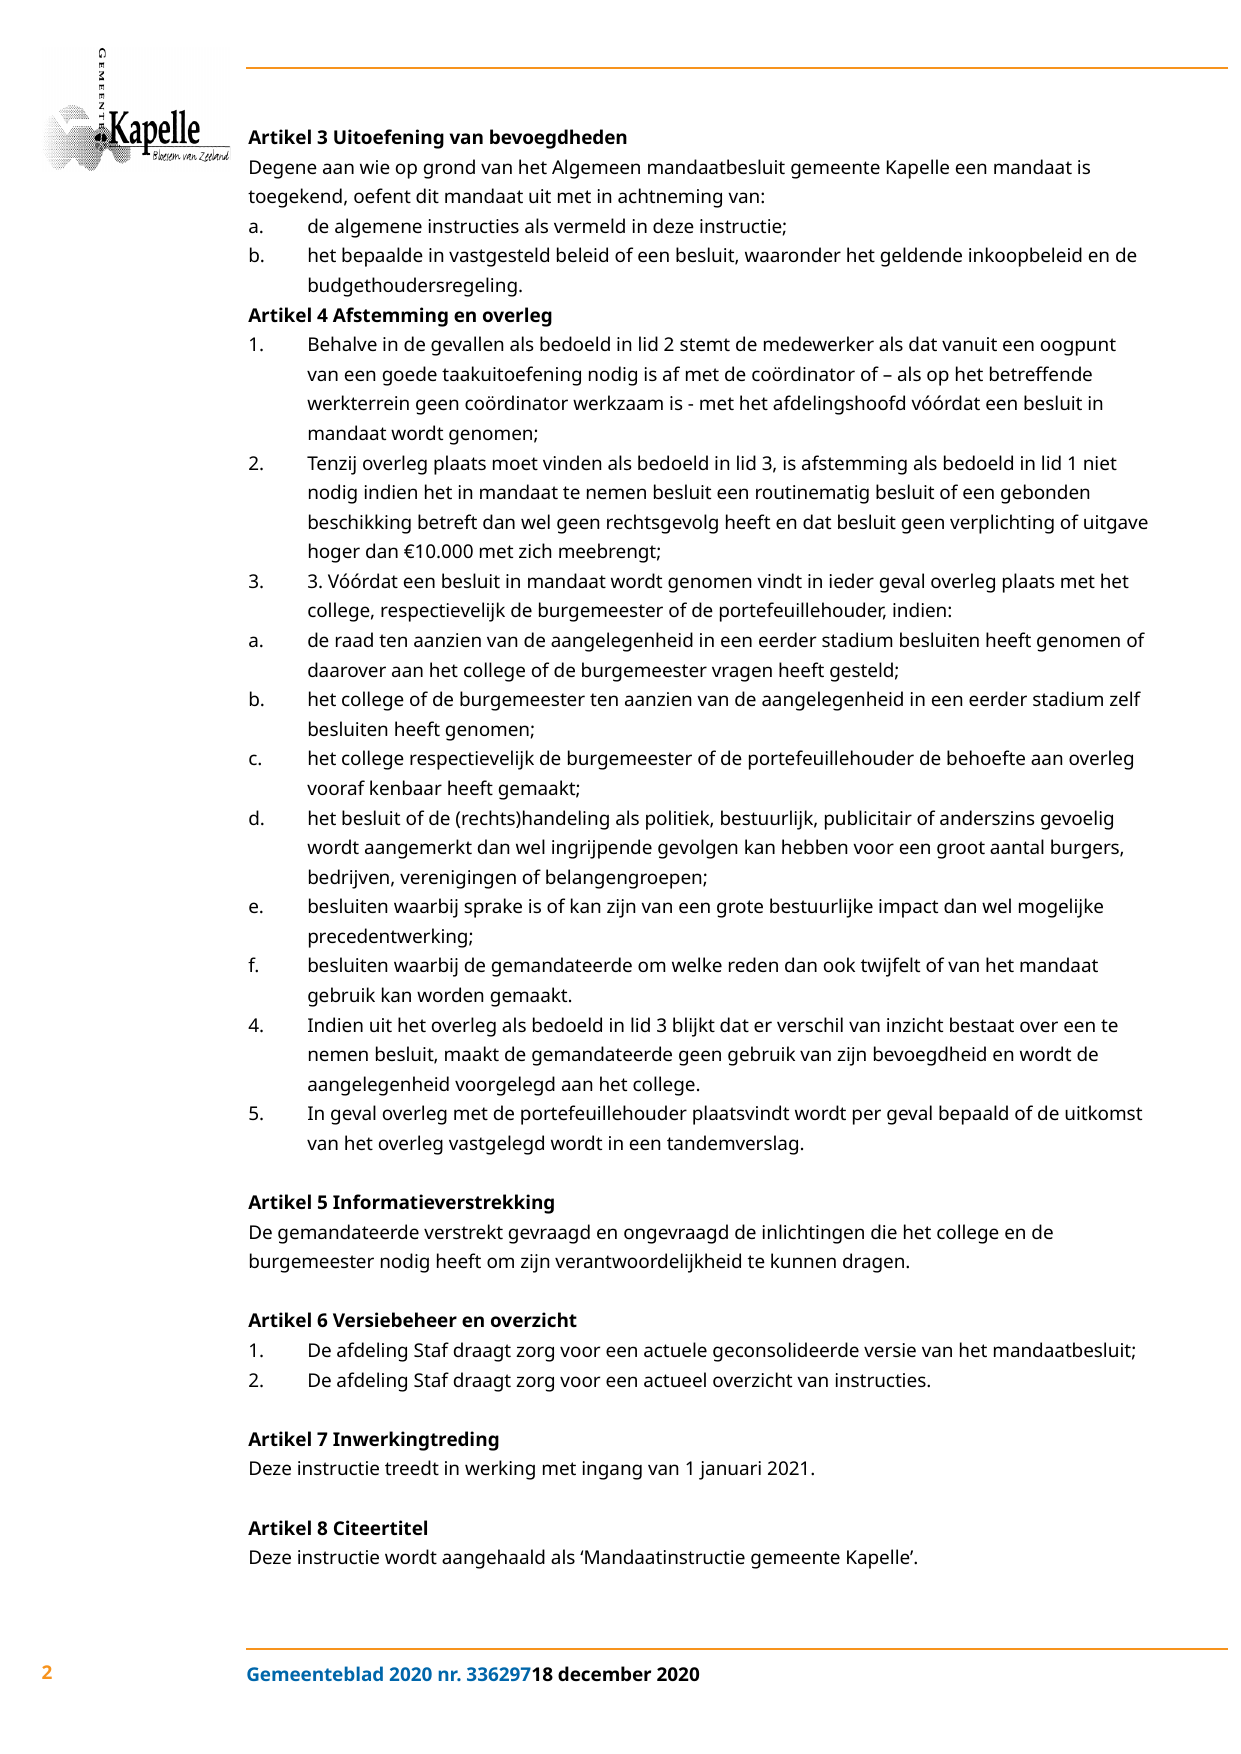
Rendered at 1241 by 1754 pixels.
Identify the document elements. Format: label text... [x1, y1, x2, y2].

list het bepaalde in vastgesteld beleid of een besluit, waaronder het geldende inkoopbeleid en de budgethoudersregeling. [248, 243, 1152, 298]
list de raad ten aanzien van de aangelegenheid in een eerder stadium besluiten heeft genomen of daarover aan het college of de burgemeester vragen heeft gesteld; [248, 627, 1152, 683]
text Artikel 5 Informatieverstrekking [248, 1189, 1152, 1215]
list het college respectievelijk de burgemeester of de portefeuillehouder de behoefte aan overleg vooraf kenbaar heeft gemaakt; [248, 746, 1152, 801]
text Artikel 3 Uitoefening van bevoegdheden [248, 124, 1152, 150]
list Tenzij overleg plaats moet vinden als bedoeld in lid 3, is afstemming als bedoeld in lid 1 niet nodig indien het in mandaat te nemen besluit een routinematig besluit of een gebonden beschikking betreft dan wel geen rechtsgevolg heeft en dat besluit geen verplichting of uitgave hoger dan €10.000 met zich meebrengt; [248, 450, 1152, 564]
text Artikel 4 Afstemming en overleg [248, 302, 1152, 328]
list de algemene instructies als vermeld in deze instructie; [248, 213, 1152, 239]
list besluiten waarbij de gemandateerde om welke reden dan ook twijfelt of van het mandaat gebruik kan worden gemaakt. [248, 953, 1152, 1008]
list het besluit of de (rechts)handeling als politiek, bestuurlijk, publicitair of anderszins gevoelig wordt aangemerkt dan wel ingrijpende gevolgen kan hebben voor een groot aantal burgers, bedrijven, verenigingen of belangengroepen; [248, 805, 1152, 890]
text Degene aan wie op grond van het Algemeen mandaatbesluit gemeente Kapelle een mandaat is toegekend, oefent dit mandaat uit met in achtneming van: [248, 154, 1152, 209]
list het college of de burgemeester ten aanzien van de aangelegenheid in een eerder stadium zelf besluiten heeft genomen; [248, 686, 1152, 742]
list 3. Vóórdat een besluit in mandaat wordt genomen vindt in ieder geval overleg plaats met het college, respectievelijk de burgemeester of de portefeuillehouder, indien: [248, 568, 1152, 623]
text Artikel 6 Versiebeheer en overzicht [248, 1308, 1152, 1333]
text Deze instructie treedt in werking met ingang van 1 januari 2021. [248, 1456, 1152, 1481]
list besluiten waarbij sprake is of kan zijn van een grote bestuurlijke impact dan wel mogelijke precedentwerking; [248, 893, 1152, 949]
text De gemandateerde verstrekt gevraagd en ongevraagd de inlichtingen die het college en de burgemeester nodig heeft om zijn verantwoordelijkheid te kunnen dragen. [248, 1219, 1152, 1274]
list De afdeling Staf draagt zorg voor een actuele geconsolideerde versie van het mandaatbesluit; [248, 1337, 1152, 1363]
picture [41, 47, 231, 172]
list Behalve in de gevallen als bedoeld in lid 2 stemt de medewerker als dat vanuit een oogpunt van een goede taakuitoefening nodig is af met de coördinator of – als op het betreffende werkterrein geen coördinator werkzaam is - met het afdelingshoofd vóórdat een besluit in mandaat wordt genomen; [248, 331, 1152, 446]
text Deze instructie wordt aangehaald als ‘Mandaatinstructie gemeente Kapelle’. [248, 1544, 1152, 1570]
list In geval overleg met de portefeuillehouder plaatsvindt wordt per geval bepaald of de uitkomst van het overleg vastgelegd wordt in een tandemverslag. [248, 1101, 1152, 1156]
text Artikel 7 Inwerkingtreding [248, 1426, 1152, 1452]
list De afdeling Staf draagt zorg voor een actueel overzicht van instructies. [248, 1367, 1152, 1393]
text Artikel 8 Citeertitel [248, 1515, 1152, 1541]
list Indien uit het overleg als bedoeld in lid 3 blijkt dat er verschil van inzicht bestaat over een te nemen besluit, maakt de gemandateerde geen gebruik van zijn bevoegdheid en wordt de aangelegenheid voorgelegd aan het college. [248, 1012, 1152, 1097]
